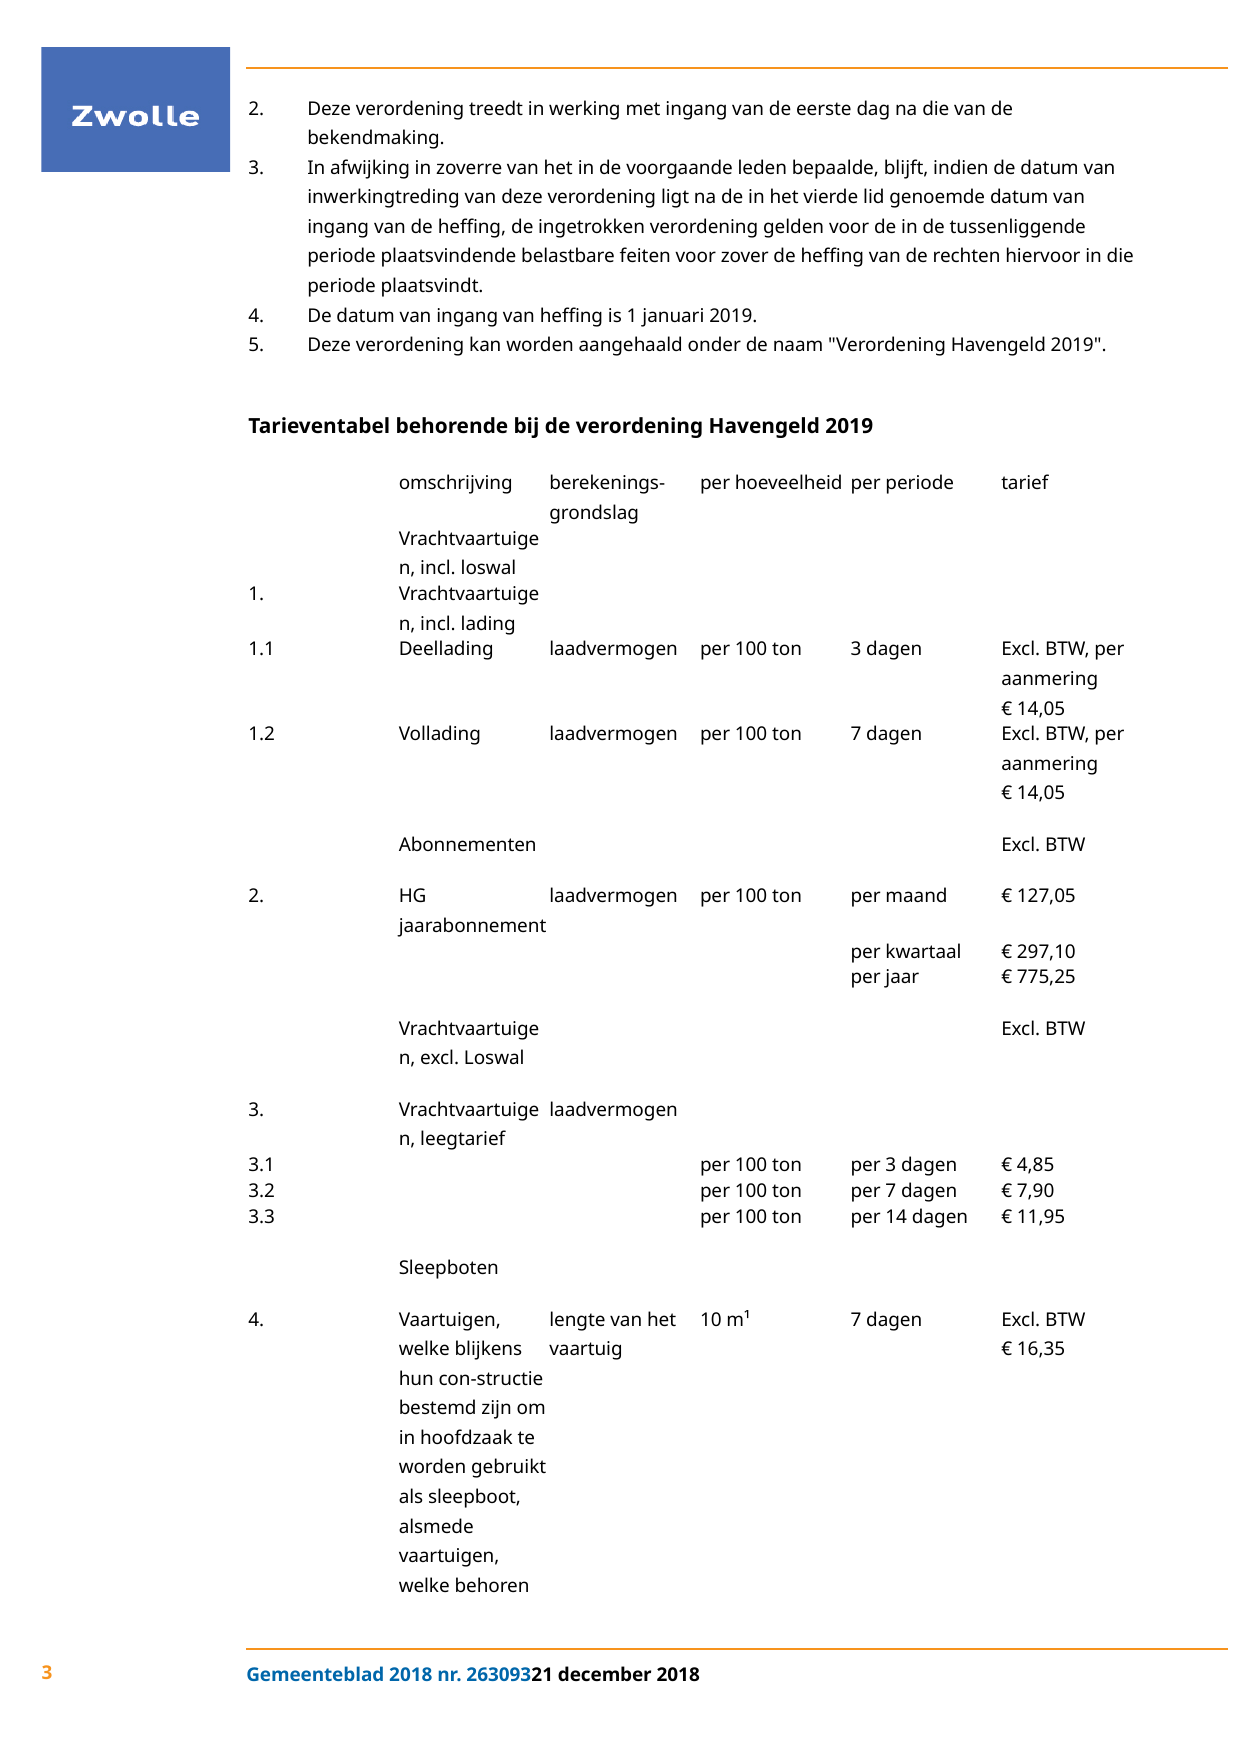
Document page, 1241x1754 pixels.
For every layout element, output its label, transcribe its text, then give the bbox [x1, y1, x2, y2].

table_cell [850, 525, 1001, 580]
table_cell [248, 525, 398, 580]
table_cell [399, 1203, 549, 1228]
table_cell 1.2 [248, 720, 398, 805]
table_header per periode [850, 470, 1001, 525]
table_cell [1001, 857, 1152, 882]
table_cell [549, 805, 700, 831]
table_cell [399, 938, 549, 963]
table_cell [399, 964, 549, 989]
table_cell [850, 989, 1001, 1015]
table_cell [850, 580, 1001, 636]
list Deze verordening treedt in werking met ingang van de eerste dag na die van de bekendmaking. [248, 95, 1152, 150]
table_cell HG jaarabonnement [399, 883, 549, 938]
table_cell [248, 1280, 398, 1306]
table_cell [399, 1151, 549, 1177]
table_cell [549, 857, 700, 882]
table_cell [399, 1070, 549, 1096]
table_cell [549, 989, 700, 1015]
table_cell laadvermogen [549, 720, 700, 805]
table_cell [850, 1015, 1001, 1070]
table_cell [700, 580, 850, 636]
table_cell [549, 525, 700, 580]
table_cell [850, 1229, 1001, 1254]
table_cell [399, 805, 549, 831]
table_cell [549, 1203, 700, 1228]
table_cell € 11,95 [1001, 1203, 1152, 1228]
table_cell [399, 1280, 549, 1306]
table_cell Excl. BTW [1001, 1015, 1152, 1070]
table_cell [700, 938, 850, 963]
table_cell per 100 ton [700, 720, 850, 805]
table_cell [549, 1177, 700, 1203]
table_cell Sleepboten [399, 1254, 549, 1280]
table_cell per jaar [850, 964, 1001, 989]
table_cell Deellading [399, 636, 549, 720]
table_cell Vrachtvaartuigen, incl. lading [399, 580, 549, 636]
table_cell Excl. BTW, per aanmering € 14,05 [1001, 720, 1152, 805]
table_cell per 100 ton [700, 883, 850, 938]
table_cell [399, 857, 549, 882]
table_cell Excl. BTW, per aanmering € 14,05 [1001, 636, 1152, 720]
table_cell € 127,05 [1001, 883, 1152, 938]
table_cell [248, 1229, 398, 1254]
table_cell [549, 1070, 700, 1096]
table_cell [700, 525, 850, 580]
text Tarieventabel behorende bij de verordening Havengeld 2019 [248, 411, 1152, 440]
table_cell per kwartaal [850, 938, 1001, 963]
table_cell [700, 1015, 850, 1070]
table_cell laadvermogen [549, 636, 700, 720]
table_header berekenings-grondslag [549, 470, 700, 525]
table_header [248, 470, 398, 525]
table_cell [549, 831, 700, 857]
table_cell 4. [248, 1306, 398, 1598]
table_cell Vrachtvaartuigen, incl. loswal [399, 525, 549, 580]
table_cell [700, 1280, 850, 1306]
table_cell 3. [248, 1096, 398, 1151]
table_cell [248, 1070, 398, 1096]
table_cell [399, 1229, 549, 1254]
table_cell 3 dagen [850, 636, 1001, 720]
table_cell per 3 dagen [850, 1151, 1001, 1177]
table_cell [1001, 1280, 1152, 1306]
table_cell [399, 1177, 549, 1203]
table_cell Excl. BTW [1001, 831, 1152, 857]
table_cell [549, 1015, 700, 1070]
table_cell [248, 805, 398, 831]
table_cell [549, 580, 700, 636]
table_cell per 100 ton [700, 636, 850, 720]
table_cell per 100 ton [700, 1203, 850, 1228]
table_cell [248, 831, 398, 857]
table_cell 10 m¹ [700, 1306, 850, 1598]
table_cell [1001, 580, 1152, 636]
table_cell Abonnementen [399, 831, 549, 857]
table_cell [549, 1280, 700, 1306]
table_cell [1001, 525, 1152, 580]
table_cell [850, 1070, 1001, 1096]
table_cell [700, 1070, 850, 1096]
table_cell € 775,25 [1001, 964, 1152, 989]
table_cell 1. [248, 580, 398, 636]
table_cell [850, 831, 1001, 857]
table_cell laadvermogen [549, 883, 700, 938]
list In afwijking in zoverre van het in de voorgaande leden bepaalde, blijft, indien de datum van inwerkingtreding van deze verordening ligt na de in het vierde lid genoemde datum van ingang van de heffing, de ingetrokken verordening gelden voor de in de tussenliggende periode plaatsvindende belastbare feiten voor zover de heffing van de rechten hiervoor in die periode plaatsvindt. [248, 154, 1152, 298]
table_cell [549, 938, 700, 963]
table_header tarief [1001, 470, 1152, 525]
table_cell lengte van het vaartuig [549, 1306, 700, 1598]
table_cell [248, 989, 398, 1015]
table_cell Vrachtvaartuigen, excl. Loswal [399, 1015, 549, 1070]
table_cell per 100 ton [700, 1177, 850, 1203]
table_cell [850, 805, 1001, 831]
table_cell 7 dagen [850, 720, 1001, 805]
table_cell Excl. BTW € 16,35 [1001, 1306, 1152, 1598]
table_header omschrijving [399, 470, 549, 525]
table_cell € 4,85 [1001, 1151, 1152, 1177]
list Deze verordening kan worden aangehaald onder de naam "Verordening Havengeld 2019". [248, 331, 1152, 357]
table_cell € 297,10 [1001, 938, 1152, 963]
table_cell 7 dagen [850, 1306, 1001, 1598]
table_cell [1001, 1229, 1152, 1254]
table_cell [549, 1151, 700, 1177]
table_cell [700, 805, 850, 831]
table_cell Vollading [399, 720, 549, 805]
table_cell 3.2 [248, 1177, 398, 1203]
table_cell Vrachtvaartuigen, leegtarief [399, 1096, 549, 1151]
table_cell [248, 938, 398, 963]
table_cell [549, 964, 700, 989]
table_cell [1001, 1070, 1152, 1096]
list De datum van ingang van heffing is 1 januari 2019. [248, 302, 1152, 328]
table_cell [248, 857, 398, 882]
table_cell [1001, 805, 1152, 831]
table_cell per maand [850, 883, 1001, 938]
table_cell 2. [248, 883, 398, 938]
table_cell [700, 1096, 850, 1151]
table_cell [850, 1096, 1001, 1151]
table_cell [850, 1280, 1001, 1306]
table_cell [1001, 1254, 1152, 1280]
table_cell Vaartuigen, welke blijkens hun con-structie bestemd zijn om in hoofdzaak te worden gebruikt als sleepboot, alsmede vaartuigen, welke behoren [399, 1306, 549, 1598]
table_cell 3.1 [248, 1151, 398, 1177]
table_cell [700, 1254, 850, 1280]
table_cell [700, 989, 850, 1015]
table_cell [700, 964, 850, 989]
table_cell [399, 989, 549, 1015]
table_cell per 7 dagen [850, 1177, 1001, 1203]
table_cell [850, 857, 1001, 882]
table_cell per 100 ton [700, 1151, 850, 1177]
table_cell € 7,90 [1001, 1177, 1152, 1203]
picture [41, 47, 231, 172]
table_cell [1001, 1096, 1152, 1151]
table_cell per 14 dagen [850, 1203, 1001, 1228]
table_cell [549, 1254, 700, 1280]
table_cell [248, 1015, 398, 1070]
table_cell [549, 1229, 700, 1254]
table_cell [700, 1229, 850, 1254]
table_cell [248, 964, 398, 989]
table_cell 1.1 [248, 636, 398, 720]
table_cell laadvermogen [549, 1096, 700, 1151]
table_header per hoeveelheid [700, 470, 850, 525]
table_cell [248, 1254, 398, 1280]
table_cell [700, 857, 850, 882]
table_cell [700, 831, 850, 857]
table_cell 3.3 [248, 1203, 398, 1228]
table_cell [1001, 989, 1152, 1015]
table_cell [850, 1254, 1001, 1280]
